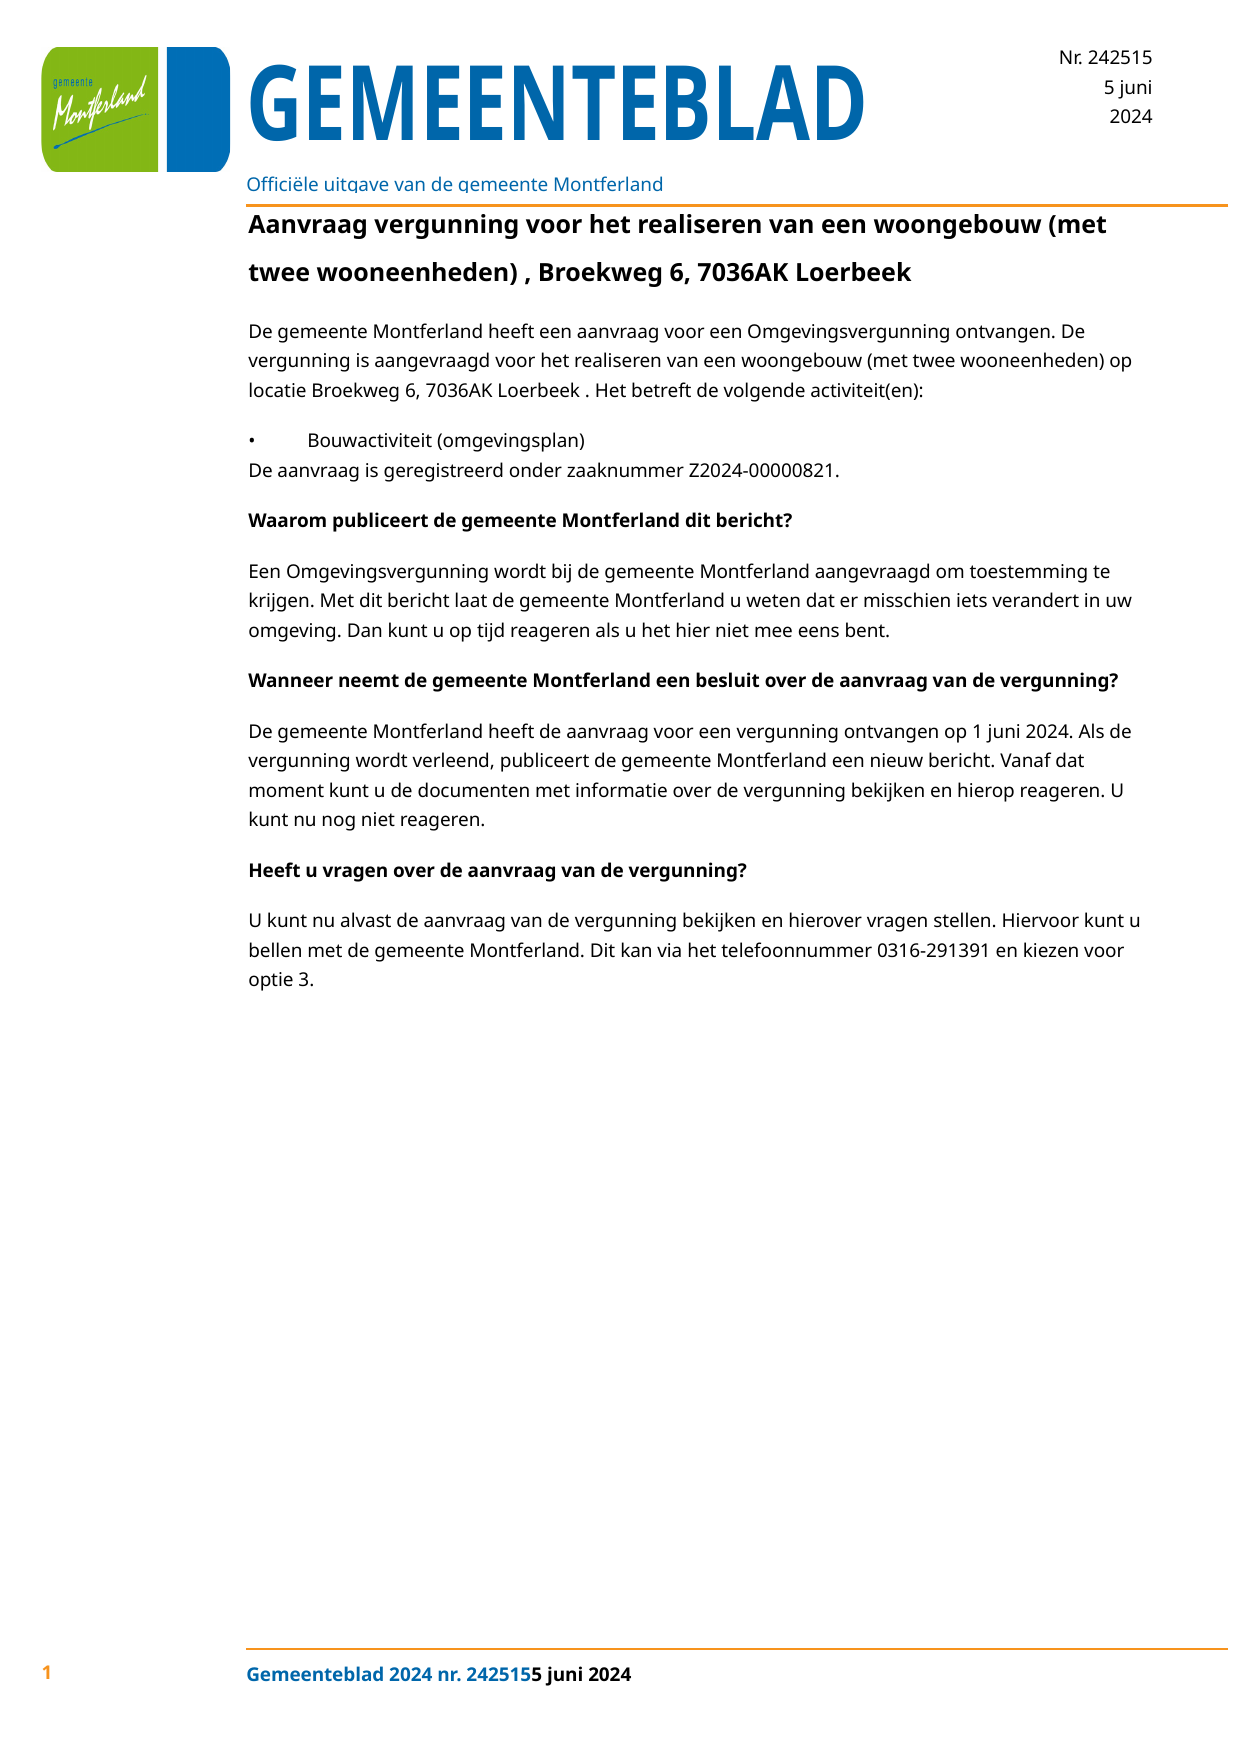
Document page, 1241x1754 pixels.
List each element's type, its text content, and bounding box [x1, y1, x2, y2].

text Aanvraag vergunning voor het realiseren van een woongebouw (met twee wooneenheden) , Broekweg 6, 7036AK Loerbeek [248, 207, 1152, 288]
text Waarom publiceert de gemeente Montferland dit bericht? [248, 507, 1152, 533]
list Bouwactiviteit (omgevingsplan) [248, 427, 1152, 453]
text De aanvraag is geregistreerd onder zaaknummer Z2024-00000821. [248, 457, 1152, 483]
text Heeft u vragen over de aanvraag van de vergunning? [248, 857, 1152, 883]
text De gemeente Montferland heeft een aanvraag voor een Omgevingsvergunning ontvangen. De vergunning is aangevraagd voor het realiseren van een woongebouw (met twee wooneenheden) op locatie Broekweg 6, 7036AK Loerbeek . Het betreft de volgende activiteit(en): [248, 318, 1152, 403]
text U kunt nu alvast de aanvraag van de vergunning bekijken en hierover vragen stellen. Hiervoor kunt u bellen met de gemeente Montferland. Dit kan via het telefoonnummer 0316-291391 en kiezen voor optie 3. [248, 907, 1152, 992]
text Een Omgevingsvergunning wordt bij de gemeente Montferland aangevraagd om toestemming te krijgen. Met dit bericht laat de gemeente Montferland u weten dat er misschien iets verandert in uw omgeving. Dan kunt u op tijd reageren als u het hier niet mee eens bent. [248, 558, 1152, 643]
text De gemeente Montferland heeft de aanvraag voor een vergunning ontvangen op 1 juni 2024. Als de vergunning wordt verleend, publiceert de gemeente Montferland een nieuw bericht. Vanaf dat moment kunt u de documenten met informatie over de vergunning bekijken en hierop reageren. U kunt nu nog niet reageren. [248, 718, 1152, 832]
text Wanneer neemt de gemeente Montferland een besluit over de aanvraag van de vergunning? [248, 667, 1152, 693]
picture [41, 47, 231, 172]
